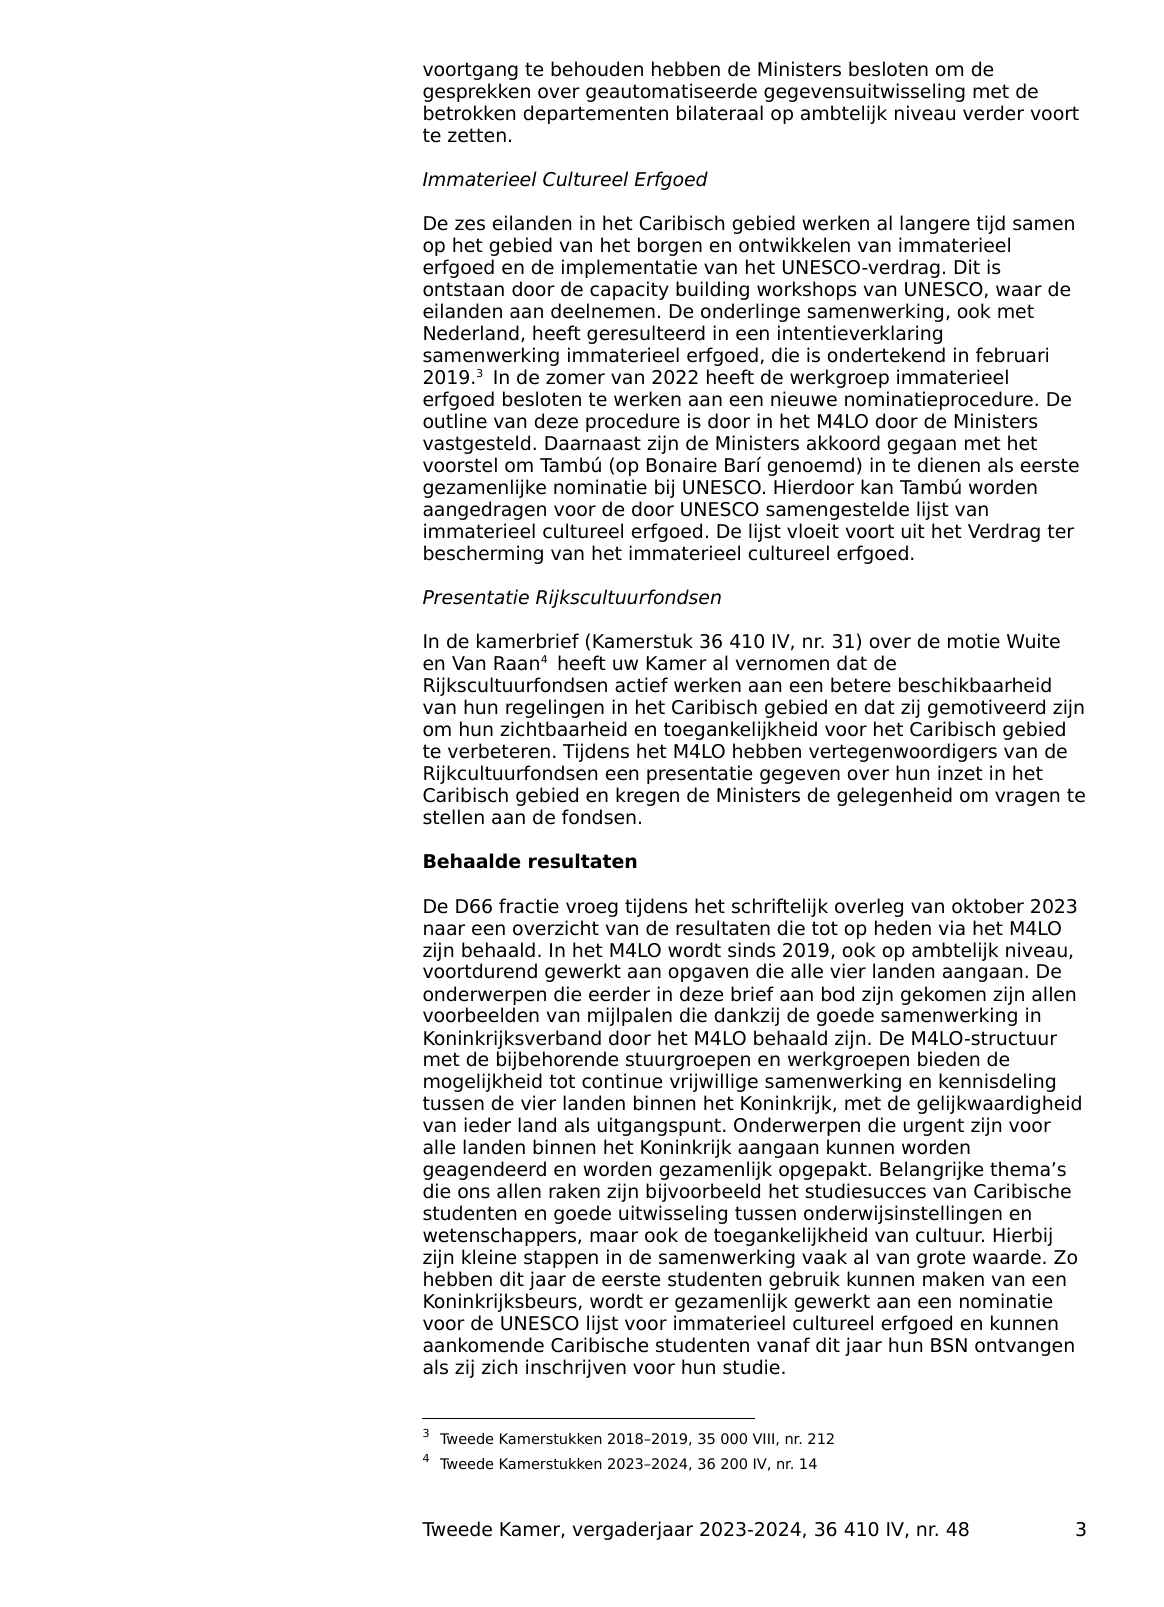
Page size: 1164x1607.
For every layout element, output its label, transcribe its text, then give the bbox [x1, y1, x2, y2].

text voortgang te behouden hebben de Ministers besloten om de gesprekken over geautomatiseerde gegevensuitwisseling met de betrokken departementen bilateraal op ambtelijk niveau verder voort te zetten. [422, 59, 1087, 147]
subtitle Immaterieel Cultureel Erfgoed [422, 169, 1087, 191]
text In de kamerbrief (Kamerstuk 36 410 IV, nr. 31) over de motie Wuite en Van Raan heeft uw Kamer al vernomen dat de Rijkscultuurfondsen actief werken aan een betere beschikbaarheid van hun regelingen in het Caribisch gebied en dat zij gemotiveerd zijn om hun zichtbaarheid en toegankelijkheid voor het Caribisch gebied te verbeteren. Tijdens het M4LO hebben vertegenwoordigers van de Rijkcultuurfondsen een presentatie gegeven over hun inzet in het Caribisch gebied en kregen de Ministers de gelegenheid om vragen te stellen aan de fondsen. [422, 631, 1087, 829]
text Tweede Kamerstukken 2023–2024, 36 200 IV, nr. 14 [422, 1452, 1087, 1474]
text De zes eilanden in het Caribisch gebied werken al langere tijd samen op het gebied van het borgen en ontwikkelen van immaterieel erfgoed en de implementatie van het UNESCO-verdrag. Dit is ontstaan door de capacity building workshops van UNESCO, waar de eilanden aan deelnemen. De onderlinge samenwerking, ook met Nederland, heeft geresulteerd in een intentieverklaring samenwerking immaterieel erfgoed, die is ondertekend in februari 2019. In de zomer van 2022 heeft de werkgroep immaterieel erfgoed besloten te werken aan een nieuwe nominatieprocedure. De outline van deze procedure is door in het M4LO door de Ministers vastgesteld. Daarnaast zijn de Ministers akkoord gegaan met het voorstel om Tambú (op Bonaire Barí genoemd) in te dienen als eerste gezamenlijke nominatie bij UNESCO. Hierdoor kan Tambú worden aangedragen voor de door UNESCO samengestelde lijst van immaterieel cultureel erfgoed. De lijst vloeit voort uit het Verdrag ter bescherming van het immaterieel cultureel erfgoed. [422, 213, 1087, 565]
text Tweede Kamerstukken 2018–2019, 35 000 VIII, nr. 212 [422, 1427, 1087, 1449]
subtitle Behaalde resultaten [422, 851, 1087, 873]
subtitle Presentatie Rijkscultuurfondsen [422, 587, 1087, 609]
text De D66 fractie vroeg tijdens het schriftelijk overleg van oktober 2023 naar een overzicht van de resultaten die tot op heden via het M4LO zijn behaald. In het M4LO wordt sinds 2019, ook op ambtelijk niveau, voortdurend gewerkt aan opgaven die alle vier landen aangaan. De onderwerpen die eerder in deze brief aan bod zijn gekomen zijn allen voorbeelden van mijlpalen die dankzij de goede samenwerking in Koninkrijksverband door het M4LO behaald zijn. De M4LO-structuur met de bijbehorende stuurgroepen en werkgroepen bieden de mogelijkheid tot continue vrijwillige samenwerking en kennisdeling tussen de vier landen binnen het Koninkrijk, met de gelijkwaardigheid van ieder land als uitgangspunt. Onderwerpen die urgent zijn voor alle landen binnen het Koninkrijk aangaan kunnen worden geagendeerd en worden gezamenlijk opgepakt. Belangrijke thema’s die ons allen raken zijn bijvoorbeeld het studiesucces van Caribische studenten en goede uitwisseling tussen onderwijsinstellingen en wetenschappers, maar ook de toegankelijkheid van cultuur. Hierbij zijn kleine stappen in de samenwerking vaak al van grote waarde. Zo hebben dit jaar de eerste studenten gebruik kunnen maken van een Koninkrijksbeurs, wordt er gezamenlijk gewerkt aan een nominatie voor de UNESCO lijst voor immaterieel cultureel erfgoed en kunnen aankomende Caribische studenten vanaf dit jaar hun BSN ontvangen als zij zich inschrijven voor hun studie. [422, 896, 1087, 1379]
